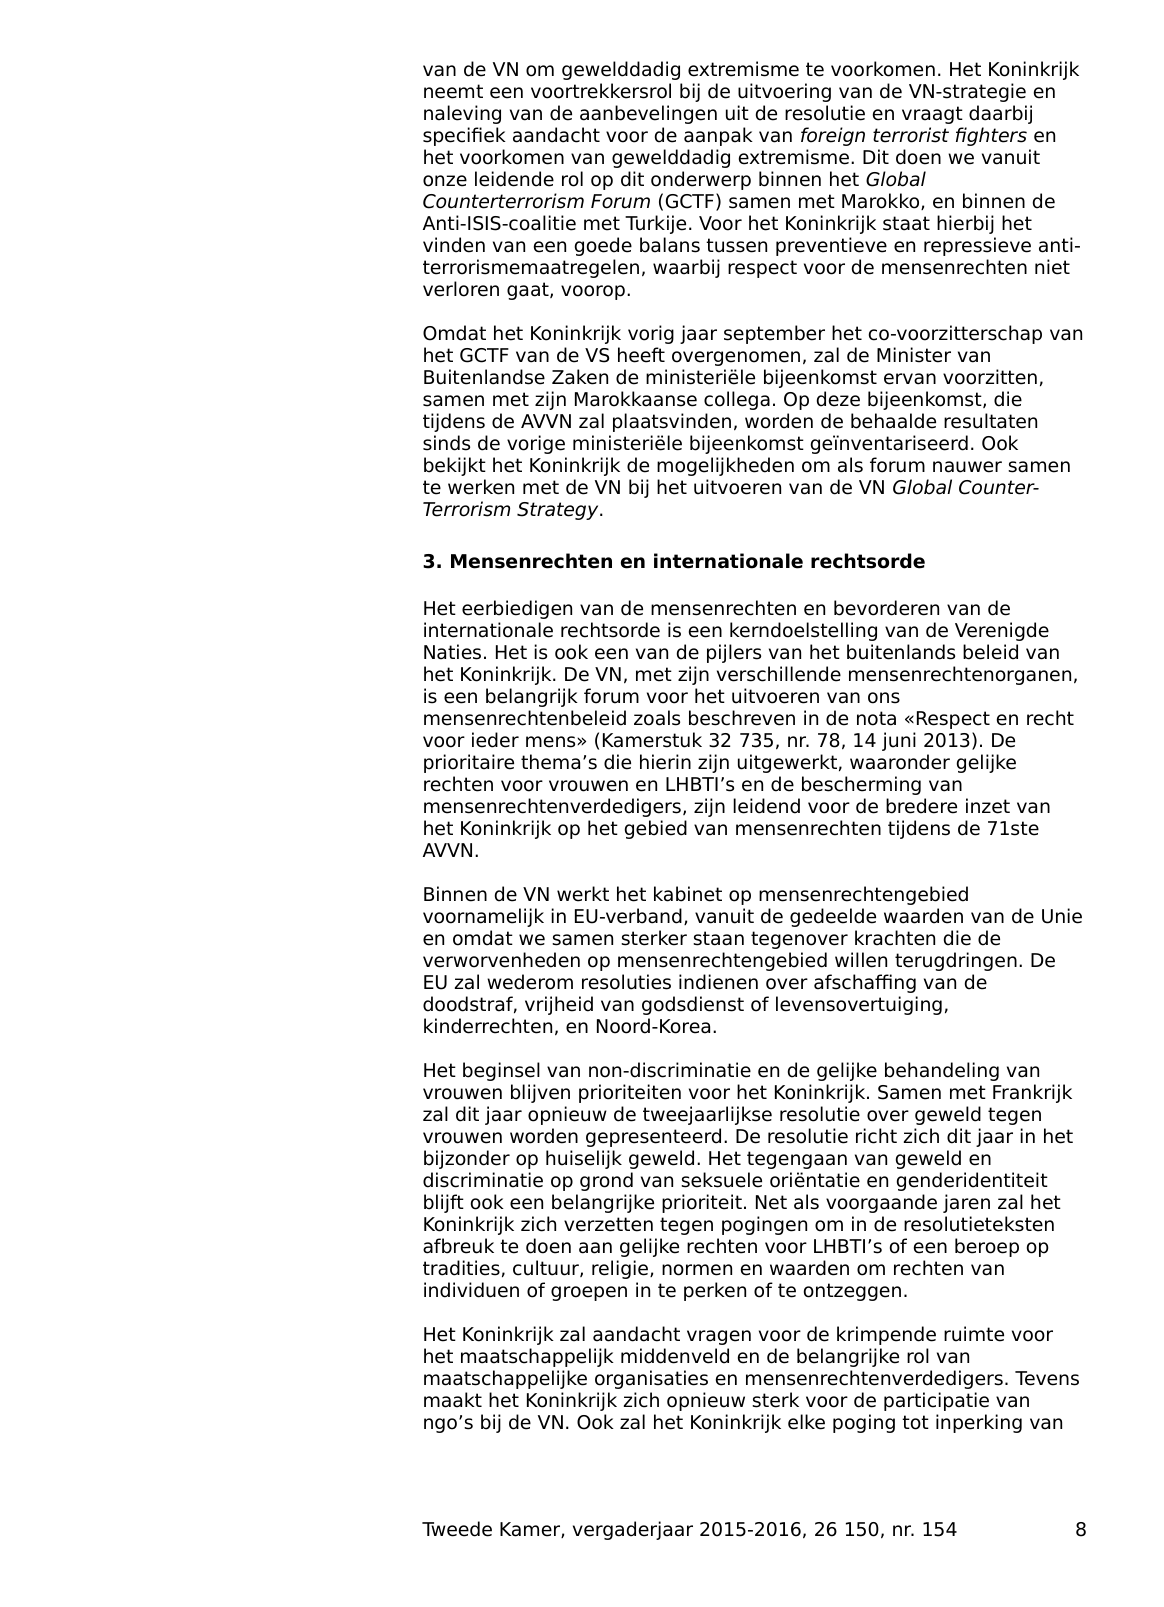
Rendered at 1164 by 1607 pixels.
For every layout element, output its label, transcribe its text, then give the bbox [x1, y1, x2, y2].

text van de VN om gewelddadig extremisme te voorkomen. Het Koninkrijk neemt een voortrekkersrol bij de uitvoering van de VN-strategie en naleving van de aanbevelingen uit de resolutie en vraagt daarbij specifiek aandacht voor de aanpak van foreign terrorist fighters en het voorkomen van gewelddadig extremisme. Dit doen we vanuit onze leidende rol op dit onderwerp binnen het Global Counterterrorism Forum (GCTF) samen met Marokko, en binnen de Anti-ISIS-coalitie met Turkije. Voor het Koninkrijk staat hierbij het vinden van een goede balans tussen preventieve en repressieve anti-terrorismemaatregelen, waarbij respect voor de mensenrechten niet verloren gaat, voorop. [422, 59, 1087, 301]
text Het beginsel van non-discriminatie en de gelijke behandeling van vrouwen blijven prioriteiten voor het Koninkrijk. Samen met Frankrijk zal dit jaar opnieuw de tweejaarlijkse resolutie over geweld tegen vrouwen worden gepresenteerd. De resolutie richt zich dit jaar in het bijzonder op huiselijk geweld. Het tegengaan van geweld en discriminatie op grond van seksuele oriëntatie en genderidentiteit blijft ook een belangrijke prioriteit. Net als voorgaande jaren zal het Koninkrijk zich verzetten tegen pogingen om in de resolutieteksten afbreuk te doen aan gelijke rechten voor LHBTI’s of een beroep op tradities, cultuur, religie, normen en waarden om rechten van individuen of groepen in te perken of te ontzeggen. [422, 1060, 1087, 1302]
text Het Koninkrijk zal aandacht vragen voor de krimpende ruimte voor het maatschappelijk middenveld en de belangrijke rol van maatschappelijke organisaties en mensenrechtenverdedigers. Tevens maakt het Koninkrijk zich opnieuw sterk voor de participatie van ngo’s bij de VN. Ook zal het Koninkrijk elke poging tot inperking van [422, 1324, 1087, 1434]
text Omdat het Koninkrijk vorig jaar september het co-voorzitterschap van het GCTF van de VS heeft overgenomen, zal de Minister van Buitenlandse Zaken de ministeriële bijeenkomst ervan voorzitten, samen met zijn Marokkaanse collega. Op deze bijeenkomst, die tijdens de AVVN zal plaatsvinden, worden de behaalde resultaten sinds de vorige ministeriële bijeenkomst geïnventariseerd. Ook bekijkt het Koninkrijk de mogelijkheden om als forum nauwer samen te werken met de VN bij het uitvoeren van de VN Global Counter-Terrorism Strategy. [422, 323, 1087, 521]
text Het eerbiedigen van de mensenrechten en bevorderen van de internationale rechtsorde is een kerndoelstelling van de Verenigde Naties. Het is ook een van de pijlers van het buitenlands beleid van het Koninkrijk. De VN, met zijn verschillende mensenrechtenorganen, is een belangrijk forum voor het uitvoeren van ons mensenrechtenbeleid zoals beschreven in de nota «Respect en recht voor ieder mens» (Kamerstuk 32 735, nr. 78, 14 juni 2013). De prioritaire thema’s die hierin zijn uitgewerkt, waaronder gelijke rechten voor vrouwen en LHBTI’s en de bescherming van mensenrechtenverdedigers, zijn leidend voor de bredere inzet van het Koninkrijk op het gebied van mensenrechten tijdens de 71ste AVVN. [422, 598, 1087, 862]
subtitle 3. Mensenrechten en internationale rechtsorde [422, 551, 1087, 573]
text Binnen de VN werkt het kabinet op mensenrechtengebied voornamelijk in EU-verband, vanuit de gedeelde waarden van de Unie en omdat we samen sterker staan tegenover krachten die de verworvenheden op mensenrechtengebied willen terugdringen. De EU zal wederom resoluties indienen over afschaffing van de doodstraf, vrijheid van godsdienst of levensovertuiging, kinderrechten, en Noord-Korea. [422, 884, 1087, 1038]
